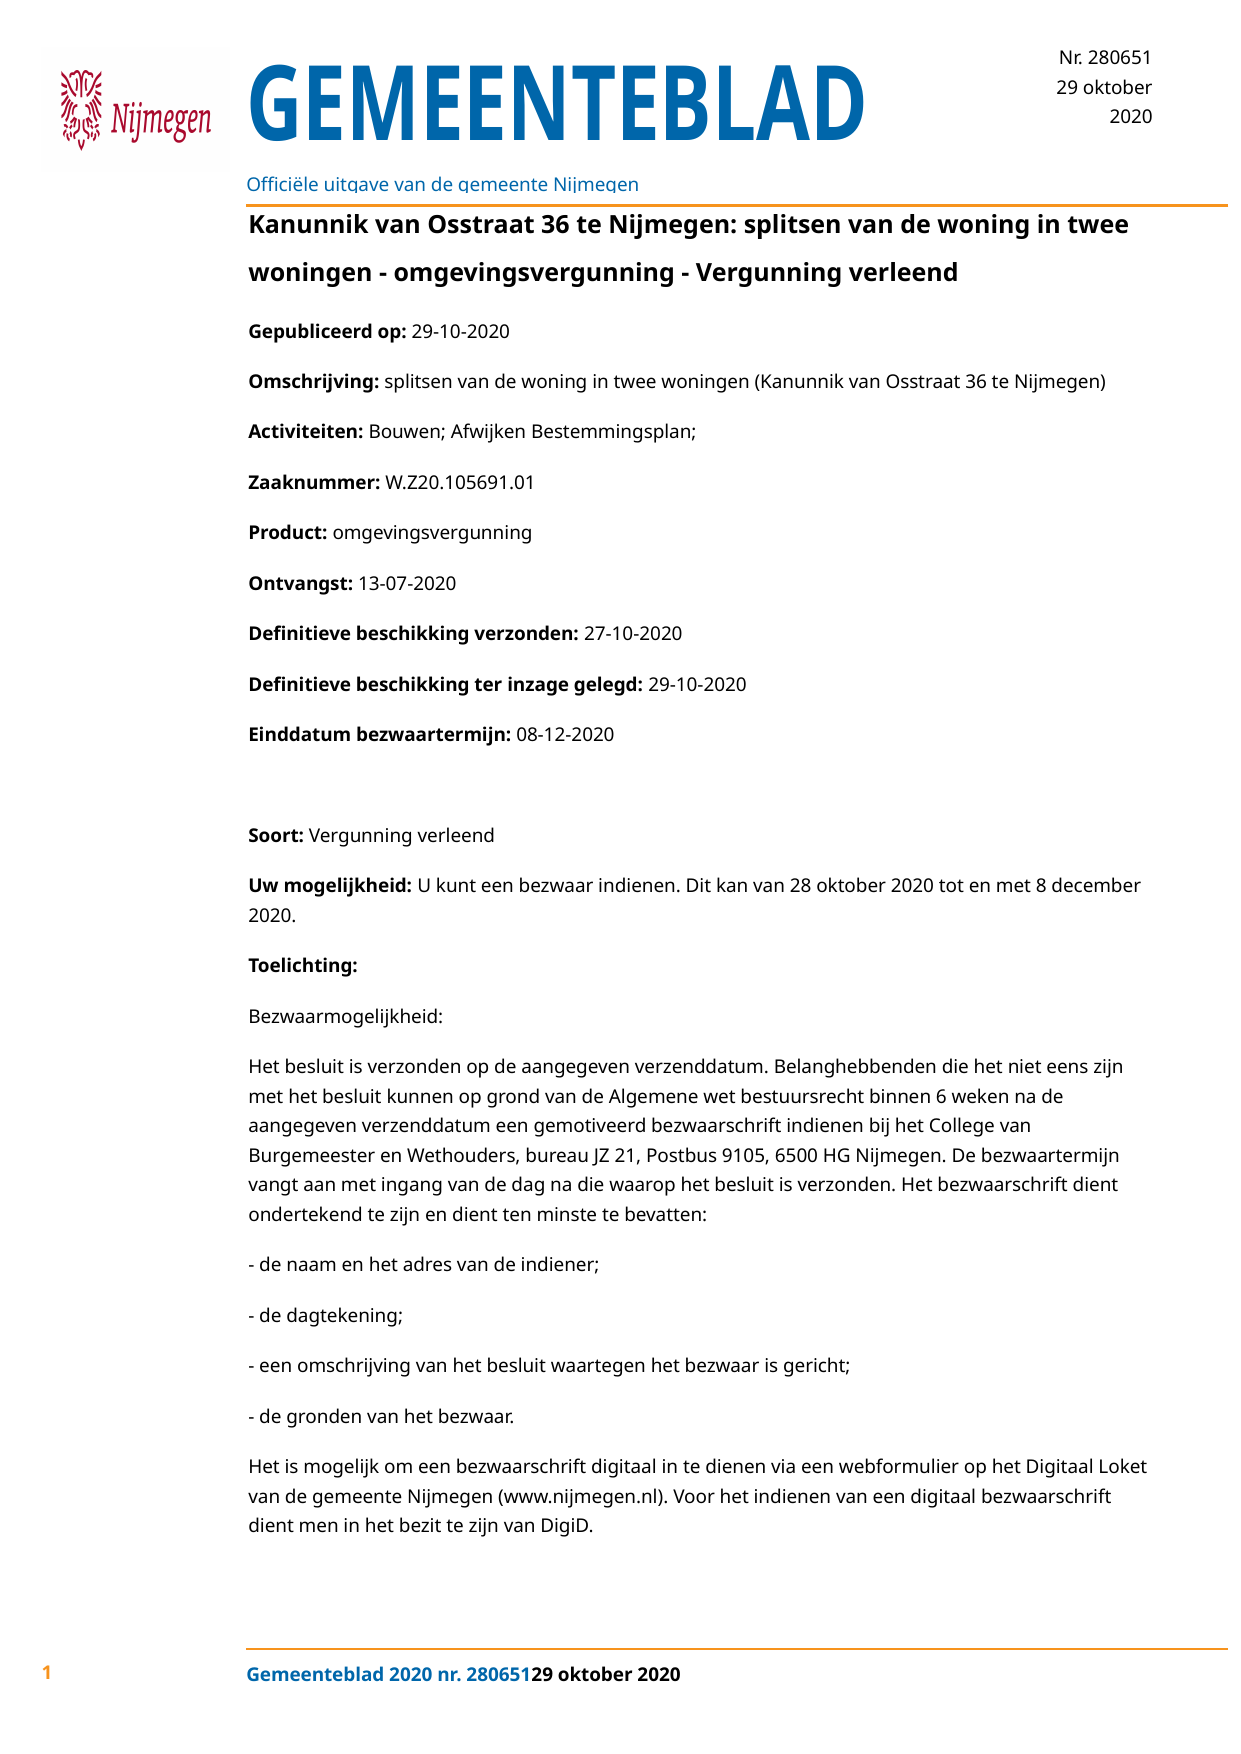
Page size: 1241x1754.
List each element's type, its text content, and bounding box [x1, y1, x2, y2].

text Gepubliceerd op: 29-10-2020 [248, 318, 1152, 344]
text Ontvangst: 13-07-2020 [248, 570, 1152, 596]
text Uw mogelijkheid: U kunt een bezwaar indienen. Dit kan van 28 oktober 2020 tot en met 8 december 2020. [248, 872, 1152, 928]
text Definitieve beschikking ter inzage gelegd: 29-10-2020 [248, 671, 1152, 697]
text - een omschrijving van het besluit waartegen het bezwaar is gericht; [248, 1352, 1152, 1378]
text Bezwaarmogelijkheid: [248, 1003, 1152, 1029]
text Zaaknummer: W.Z20.105691.01 [248, 469, 1152, 495]
text Omschrijving: splitsen van de woning in twee woningen (Kanunnik van Osstraat 36 te Nijmegen) [248, 368, 1152, 394]
text Product: omgevingsvergunning [248, 519, 1152, 545]
text Soort: Vergunning verleend [248, 822, 1152, 848]
picture [41, 47, 231, 172]
text Einddatum bezwaartermijn: 08-12-2020 [248, 721, 1152, 747]
text Kanunnik van Osstraat 36 te Nijmegen: splitsen van de woning in twee woningen - omgevingsvergunning - Vergunning verleend [248, 207, 1152, 288]
text Het is mogelijk om een bezwaarschrift digitaal in te dienen via een webformulier op het Digitaal Loket van de gemeente Nijmegen (www.nijmegen.nl). Voor het indienen van een digitaal bezwaarschrift dient men in het bezit te zijn van DigiD. [248, 1453, 1152, 1538]
text Het besluit is verzonden op de aangegeven verzenddatum. Belanghebbenden die het niet eens zijn met het besluit kunnen op grond van de Algemene wet bestuursrecht binnen 6 weken na de aangegeven verzenddatum een gemotiveerd bezwaarschrift indienen bij het College van Burgemeester en Wethouders, bureau JZ 21, Postbus 9105, 6500 HG Nijmegen. De bezwaartermijn vangt aan met ingang van de dag na die waarop het besluit is verzonden. Het bezwaarschrift dient ondertekend te zijn en dient ten minste te bevatten: [248, 1053, 1152, 1227]
text - de dagtekening; [248, 1302, 1152, 1328]
text - de gronden van het bezwaar. [248, 1403, 1152, 1429]
text Definitieve beschikking verzonden: 27-10-2020 [248, 620, 1152, 646]
text Toelichting: [248, 952, 1152, 978]
text - de naam en het adres van de indiener; [248, 1252, 1152, 1277]
text Activiteiten: Bouwen; Afwijken Bestemmingsplan; [248, 419, 1152, 444]
